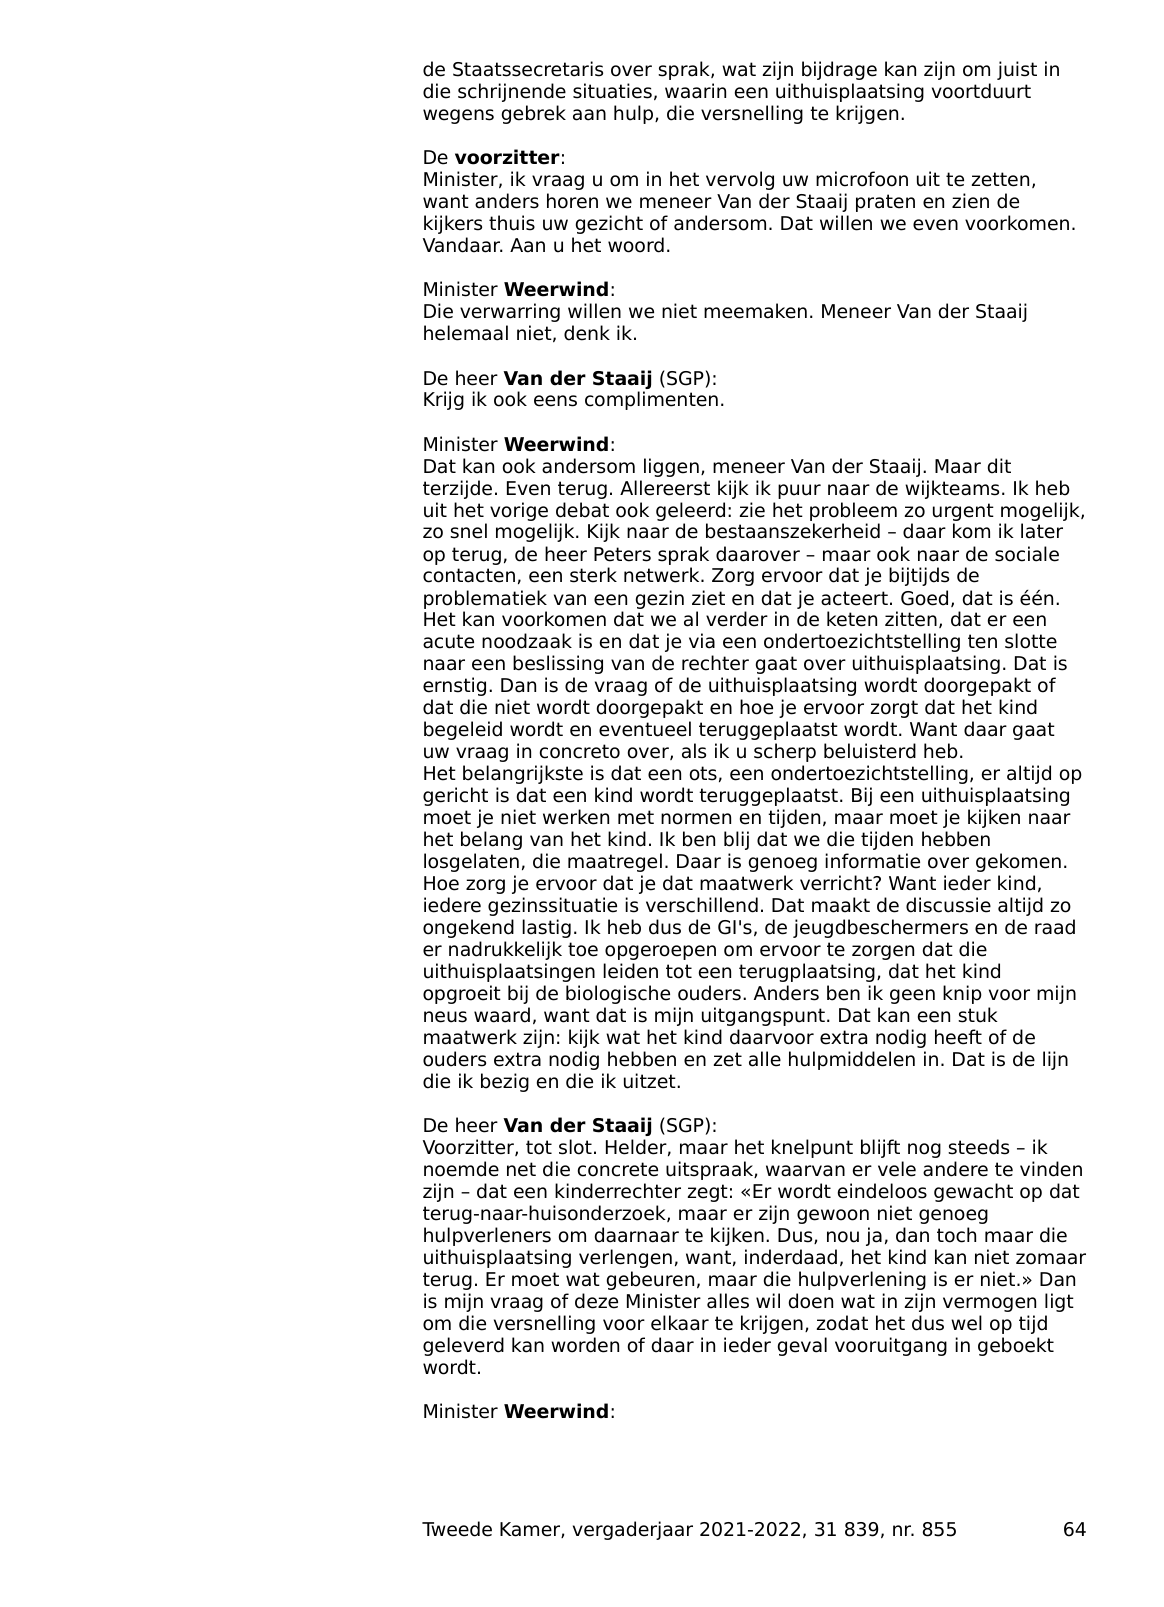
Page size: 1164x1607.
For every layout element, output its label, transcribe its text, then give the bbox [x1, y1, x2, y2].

text Minister Weerwind: [422, 279, 1087, 301]
text De heer Van der Staaij (SGP): [422, 367, 1087, 389]
text Die verwarring willen we niet meemaken. Meneer Van der Staaij helemaal niet, denk ik. [422, 301, 1087, 345]
text Minister Weerwind: [422, 1401, 1087, 1423]
text de Staatssecretaris over sprak, wat zijn bijdrage kan zijn om juist in die schrijnende situaties, waarin een uithuisplaatsing voortduurt wegens gebrek aan hulp, die versnelling te krijgen. [422, 59, 1087, 125]
text Dat kan ook andersom liggen, meneer Van der Staaij. Maar dit terzijde. Even terug. Allereerst kijk ik puur naar de wijkteams. Ik heb uit het vorige debat ook geleerd: zie het probleem zo urgent mogelijk, zo snel mogelijk. Kijk naar de bestaanszekerheid – daar kom ik later op terug, de heer Peters sprak daarover – maar ook naar de sociale contacten, een sterk netwerk. Zorg ervoor dat je bijtijds de problematiek van een gezin ziet en dat je acteert. Goed, dat is één. Het kan voorkomen dat we al verder in de keten zitten, dat er een acute noodzaak is en dat je via een ondertoezichtstelling ten slotte naar een beslissing van de rechter gaat over uithuisplaatsing. Dat is ernstig. Dan is de vraag of de uithuisplaatsing wordt doorgepakt of dat die niet wordt doorgepakt en hoe je ervoor zorgt dat het kind begeleid wordt en eventueel teruggeplaatst wordt. Want daar gaat uw vraag in concreto over, als ik u scherp beluisterd heb. [422, 456, 1087, 763]
text Het belangrijkste is dat een ots, een ondertoezichtstelling, er altijd op gericht is dat een kind wordt teruggeplaatst. Bij een uithuisplaatsing moet je niet werken met normen en tijden, maar moet je kijken naar het belang van het kind. Ik ben blij dat we die tijden hebben losgelaten, die maatregel. Daar is genoeg informatie over gekomen. Hoe zorg je ervoor dat je dat maatwerk verricht? Want ieder kind, iedere gezinssituatie is verschillend. Dat maakt de discussie altijd zo ongekend lastig. Ik heb dus de GI's, de jeugdbeschermers en de raad er nadrukkelijk toe opgeroepen om ervoor te zorgen dat die uithuisplaatsingen leiden tot een terugplaatsing, dat het kind opgroeit bij de biologische ouders. Anders ben ik geen knip voor mijn neus waard, want dat is mijn uitgangspunt. Dat kan een stuk maatwerk zijn: kijk wat het kind daarvoor extra nodig heeft of de ouders extra nodig hebben en zet alle hulpmiddelen in. Dat is de lijn die ik bezig en die ik uitzet. [422, 763, 1087, 1093]
text Voorzitter, tot slot. Helder, maar het knelpunt blijft nog steeds – ik noemde net die concrete uitspraak, waarvan er vele andere te vinden zijn – dat een kinderrechter zegt: «Er wordt eindeloos gewacht op dat terug-naar-huisonderzoek, maar er zijn gewoon niet genoeg hulpverleners om daarnaar te kijken. Dus, nou ja, dan toch maar die uithuisplaatsing verlengen, want, inderdaad, het kind kan niet zomaar terug. Er moet wat gebeuren, maar die hulpverlening is er niet.» Dan is mijn vraag of deze Minister alles wil doen wat in zijn vermogen ligt om die versnelling voor elkaar te krijgen, zodat het dus wel op tijd geleverd kan worden of daar in ieder geval vooruitgang in geboekt wordt. [422, 1137, 1087, 1379]
text Minister, ik vraag u om in het vervolg uw microfoon uit te zetten, want anders horen we meneer Van der Staaij praten en zien de kijkers thuis uw gezicht of andersom. Dat willen we even voorkomen. Vandaar. Aan u het woord. [422, 169, 1087, 257]
text De voorzitter: [422, 147, 1087, 169]
text Krijg ik ook eens complimenten. [422, 389, 1087, 411]
text Minister Weerwind: [422, 433, 1087, 456]
text De heer Van der Staaij (SGP): [422, 1115, 1087, 1137]
